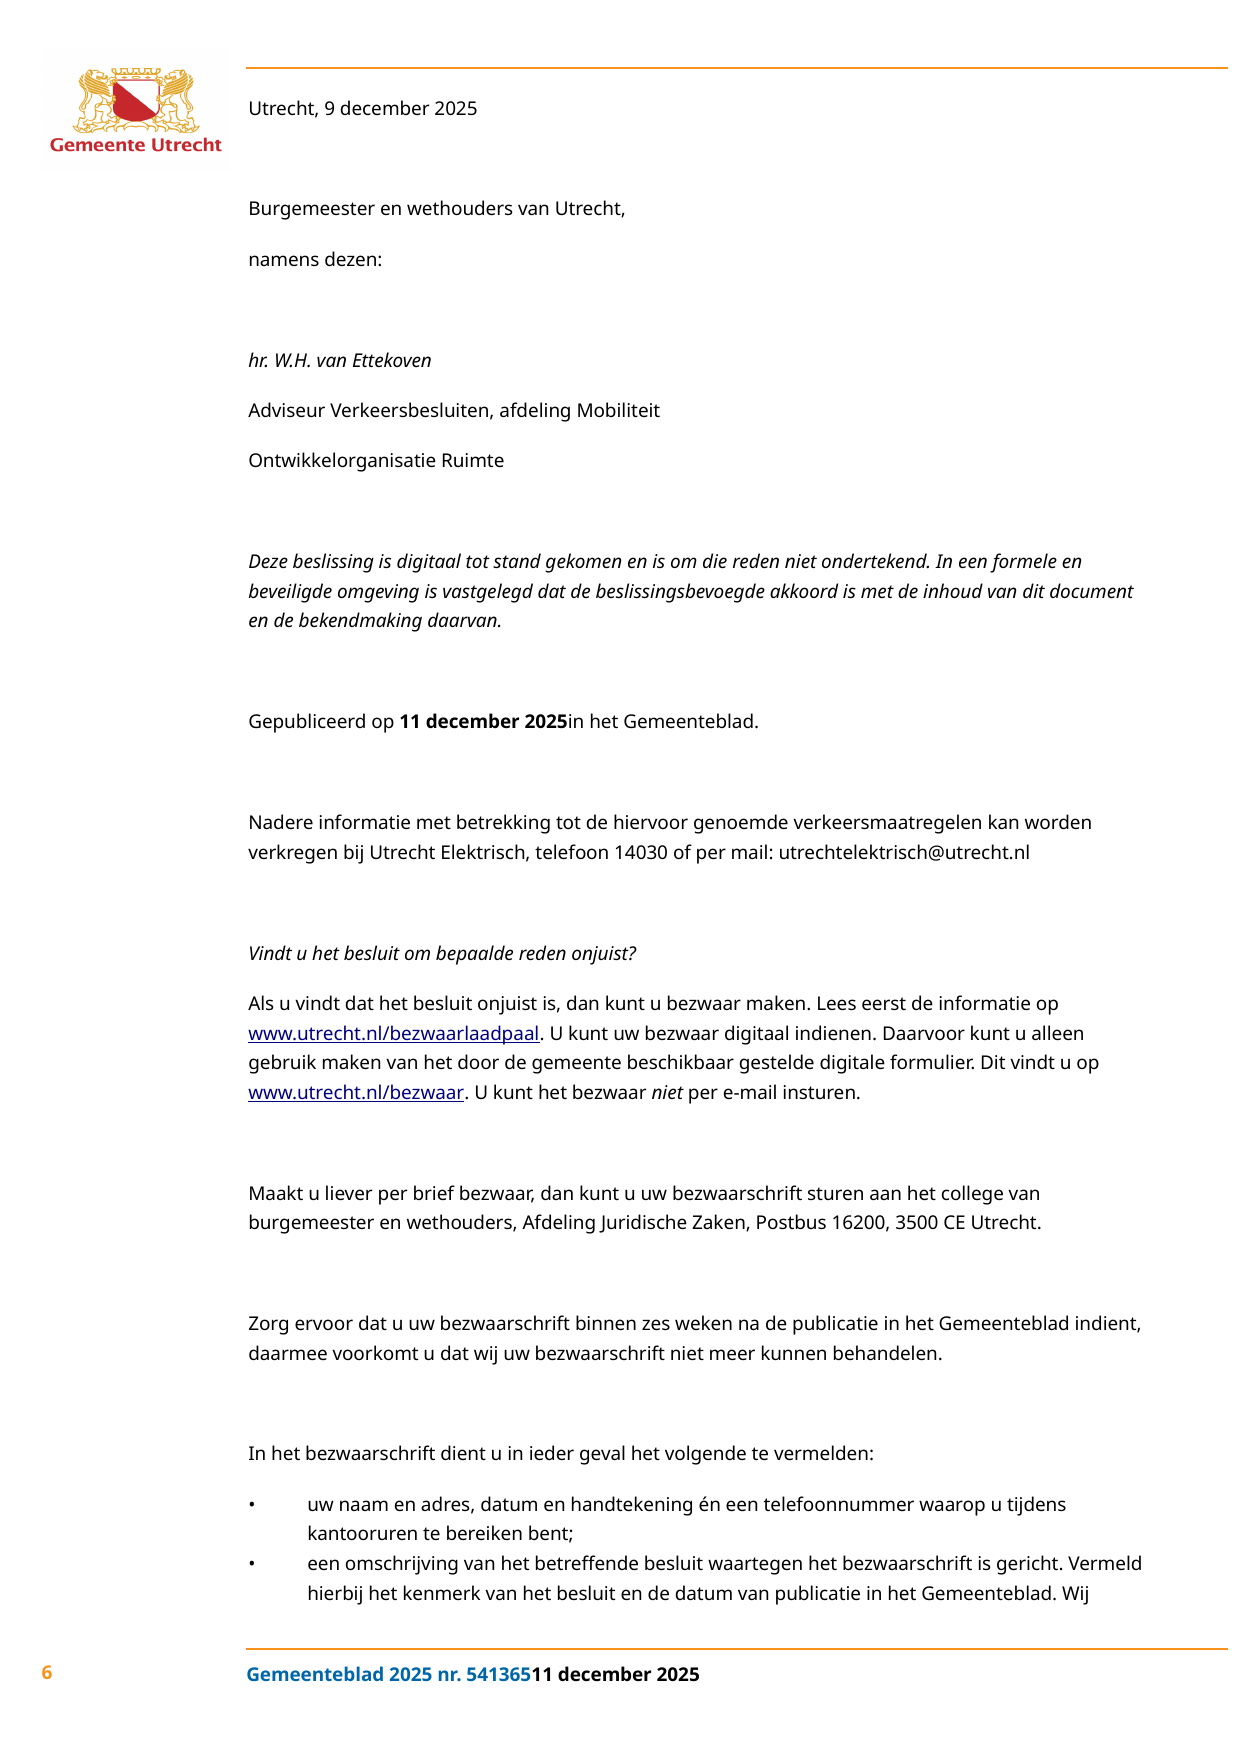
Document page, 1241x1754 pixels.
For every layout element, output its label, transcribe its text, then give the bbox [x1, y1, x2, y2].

text Utrecht, 9 december 2025 [248, 95, 1152, 121]
text Burgemeester en wethouders van Utrecht, [248, 196, 1152, 221]
text namens dezen: [248, 246, 1152, 272]
text hr. W.H. van Ettekoven [248, 347, 1152, 373]
text Nadere informatie met betrekking tot de hiervoor genoemde verkeersmaatregelen kan worden verkregen bij Utrecht Elektrisch, telefoon 14030 of per mail: utrechtelektrisch@utrecht.nl [248, 809, 1152, 865]
text Gepubliceerd op 11 december 2025in het Gemeenteblad. [248, 708, 1152, 734]
text Deze beslissing is digitaal tot stand gekomen en is om die reden niet ondertekend. In een formele en beveiligde omgeving is vastgelegd dat de beslissingsbevoegde akkoord is met de inhoud van dit document en de bekendmaking daarvan. [248, 548, 1152, 633]
list uw naam en adres, datum en handtekening én een telefoonnummer waarop u tijdens kantooruren te bereiken bent; [248, 1491, 1152, 1546]
text In het bezwaarschrift dient u in ieder geval het volgende te vermelden: [248, 1441, 1152, 1466]
list een omschrijving van het betreffende besluit waartegen het bezwaarschrift is gericht. Vermeld hierbij het kenmerk van het besluit en de datum van publicatie in het Gemeenteblad. Wij [248, 1550, 1152, 1606]
text Zorg ervoor dat u uw bezwaarschrift binnen zes weken na de publicatie in het Gemeenteblad indient, daarmee voorkomt u dat wij uw bezwaarschrift niet meer kunnen behandelen. [248, 1310, 1152, 1366]
text Vindt u het besluit om bepaalde reden onjuist? [248, 940, 1152, 966]
text Ontwikkelorganisatie Ruimte [248, 448, 1152, 473]
picture [41, 47, 231, 172]
text Adviseur Verkeersbesluiten, afdeling Mobiliteit [248, 397, 1152, 423]
text Maakt u liever per brief bezwaar, dan kunt u uw bezwaarschrift sturen aan het college van burgemeester en wethouders, Afdeling Juridische Zaken, Postbus 16200, 3500 CE Utrecht. [248, 1180, 1152, 1235]
text Als u vindt dat het besluit onjuist is, dan kunt u bezwaar maken. Lees eerst de informatie op www.utrecht.nl/bezwaarlaadpaal. U kunt uw bezwaar digitaal indienen. Daarvoor kunt u alleen gebruik maken van het door de gemeente beschikbaar gestelde digitale formulier. Dit vindt u op www.utrecht.nl/bezwaar. U kunt het bezwaar niet per e-mail insturen. [248, 990, 1152, 1105]
